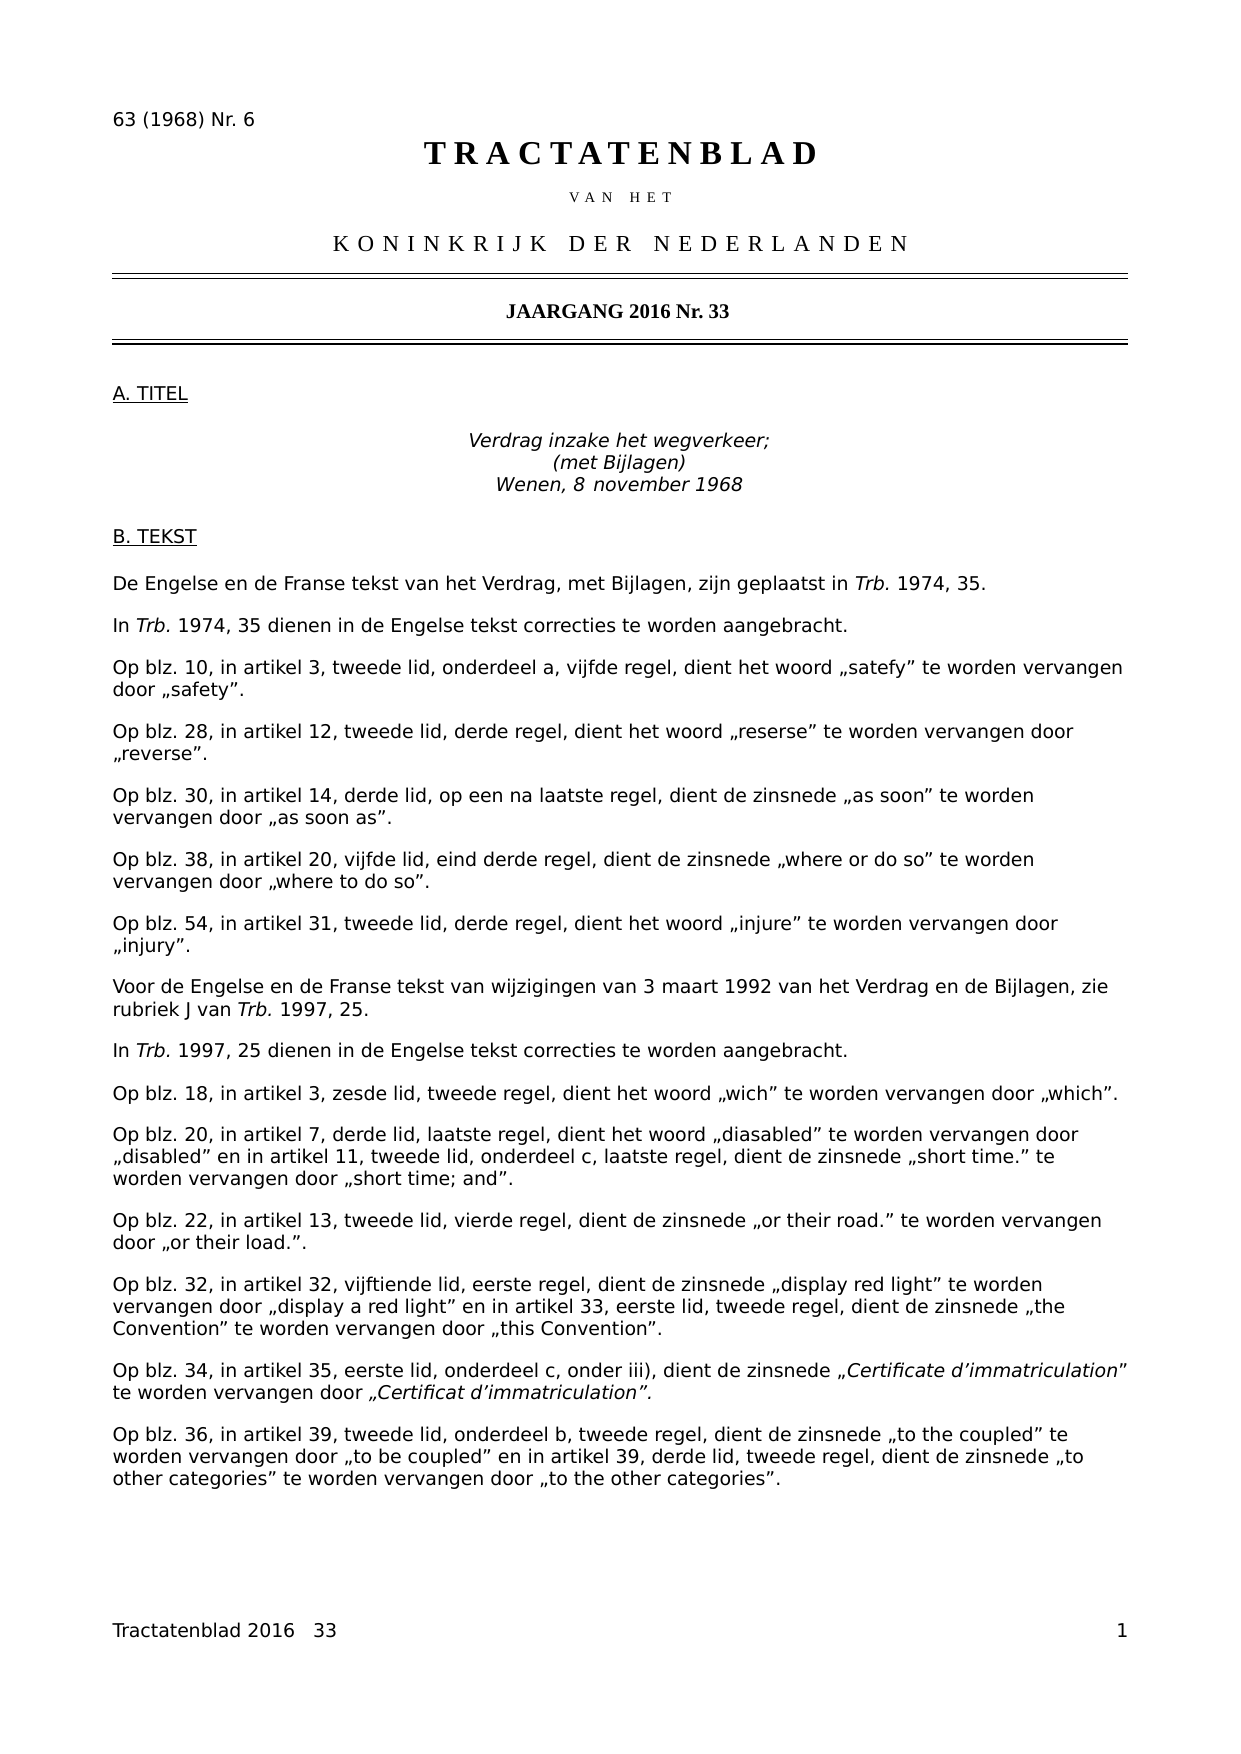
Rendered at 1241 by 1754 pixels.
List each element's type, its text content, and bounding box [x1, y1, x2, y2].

text In Trb. 1997, 25 dienen in de Engelse tekst correcties te worden aangebracht. [112, 1040, 1128, 1062]
subtitle A. TITEL [112, 383, 1128, 405]
text Op blz. 20, in artikel 7, derde lid, laatste regel, dient het woord „diasabled” te worden vervangen door „disabled” en in artikel 11, tweede lid, onderdeel c, laatste regel, dient de zinsnede „short time.” te worden vervangen door „short time; and”. [112, 1124, 1128, 1190]
text Op blz. 10, in artikel 3, tweede lid, onderdeel a, vijfde regel, dient het woord „satefy” te worden vervangen door „safety”. [112, 657, 1128, 701]
text Op blz. 28, in artikel 12, tweede lid, derde regel, dient het woord „reserse” te worden vervangen door „reverse”. [112, 721, 1128, 764]
text VAN HET [112, 189, 1128, 206]
text Voor de Engelse en de Franse tekst van wijzigingen van 3 maart 1992 van het Verdrag en de Bijlagen, zie rubriek J van Trb. 1997, 25. [112, 976, 1128, 1020]
text TRACTATENBLAD [112, 133, 1128, 172]
text KONINKRIJK DER NEDERLANDEN [112, 229, 1128, 256]
text Verdrag inzake het wegverkeer; [112, 430, 1128, 452]
text Op blz. 38, in artikel 20, vijfde lid, eind derde regel, dient de zinsnede „where or do so” te worden vervangen door „where to do so”. [112, 848, 1128, 892]
text Op blz. 54, in artikel 31, tweede lid, derde regel, dient het woord „injure” te worden vervangen door „injury”. [112, 912, 1128, 956]
text JAARGANG 2016 Nr. 33 [112, 299, 1128, 323]
text Op blz. 22, in artikel 13, tweede lid, vierde regel, dient de zinsnede „or their road.” te worden vervangen door „or their load.”. [112, 1210, 1128, 1254]
text Wenen, 8 november 1968 [112, 474, 1128, 496]
text Op blz. 32, in artikel 32, vijftiende lid, eerste regel, dient de zinsnede „display red light” te worden vervangen door „display a red light” en in artikel 33, eerste lid, tweede regel, dient de zinsnede „the Convention” te worden vervangen door „this Convention”. [112, 1274, 1128, 1340]
text De Engelse en de Franse tekst van het Verdrag, met Bijlagen, zijn geplaatst in Trb. 1974, 35. [112, 573, 1128, 595]
text Op blz. 18, in artikel 3, zesde lid, tweede regel, dient het woord „wich” te worden vervangen door „which”. [112, 1082, 1128, 1104]
text Op blz. 36, in artikel 39, tweede lid, onderdeel b, tweede regel, dient de zinsnede „to the coupled” te worden vervangen door „to be coupled” en in artikel 39, derde lid, tweede regel, dient de zinsnede „to other categories” te worden vervangen door „to the other categories”. [112, 1424, 1128, 1490]
text Op blz. 34, in artikel 35, eerste lid, onderdeel c, onder iii), dient de zinsnede „Certificate d’immatriculation” te worden vervangen door „Certificat d’immatriculation”. [112, 1360, 1128, 1404]
text (met Bijlagen) [112, 452, 1128, 474]
text 63 (1968) Nr. 6 [112, 109, 1128, 131]
text In Trb. 1974, 35 dienen in de Engelse tekst correcties te worden aangebracht. [112, 615, 1128, 637]
text Op blz. 30, in artikel 14, derde lid, op een na laatste regel, dient de zinsnede „as soon” te worden vervangen door „as soon as”. [112, 784, 1128, 828]
subtitle B. TEKST [112, 526, 1128, 548]
